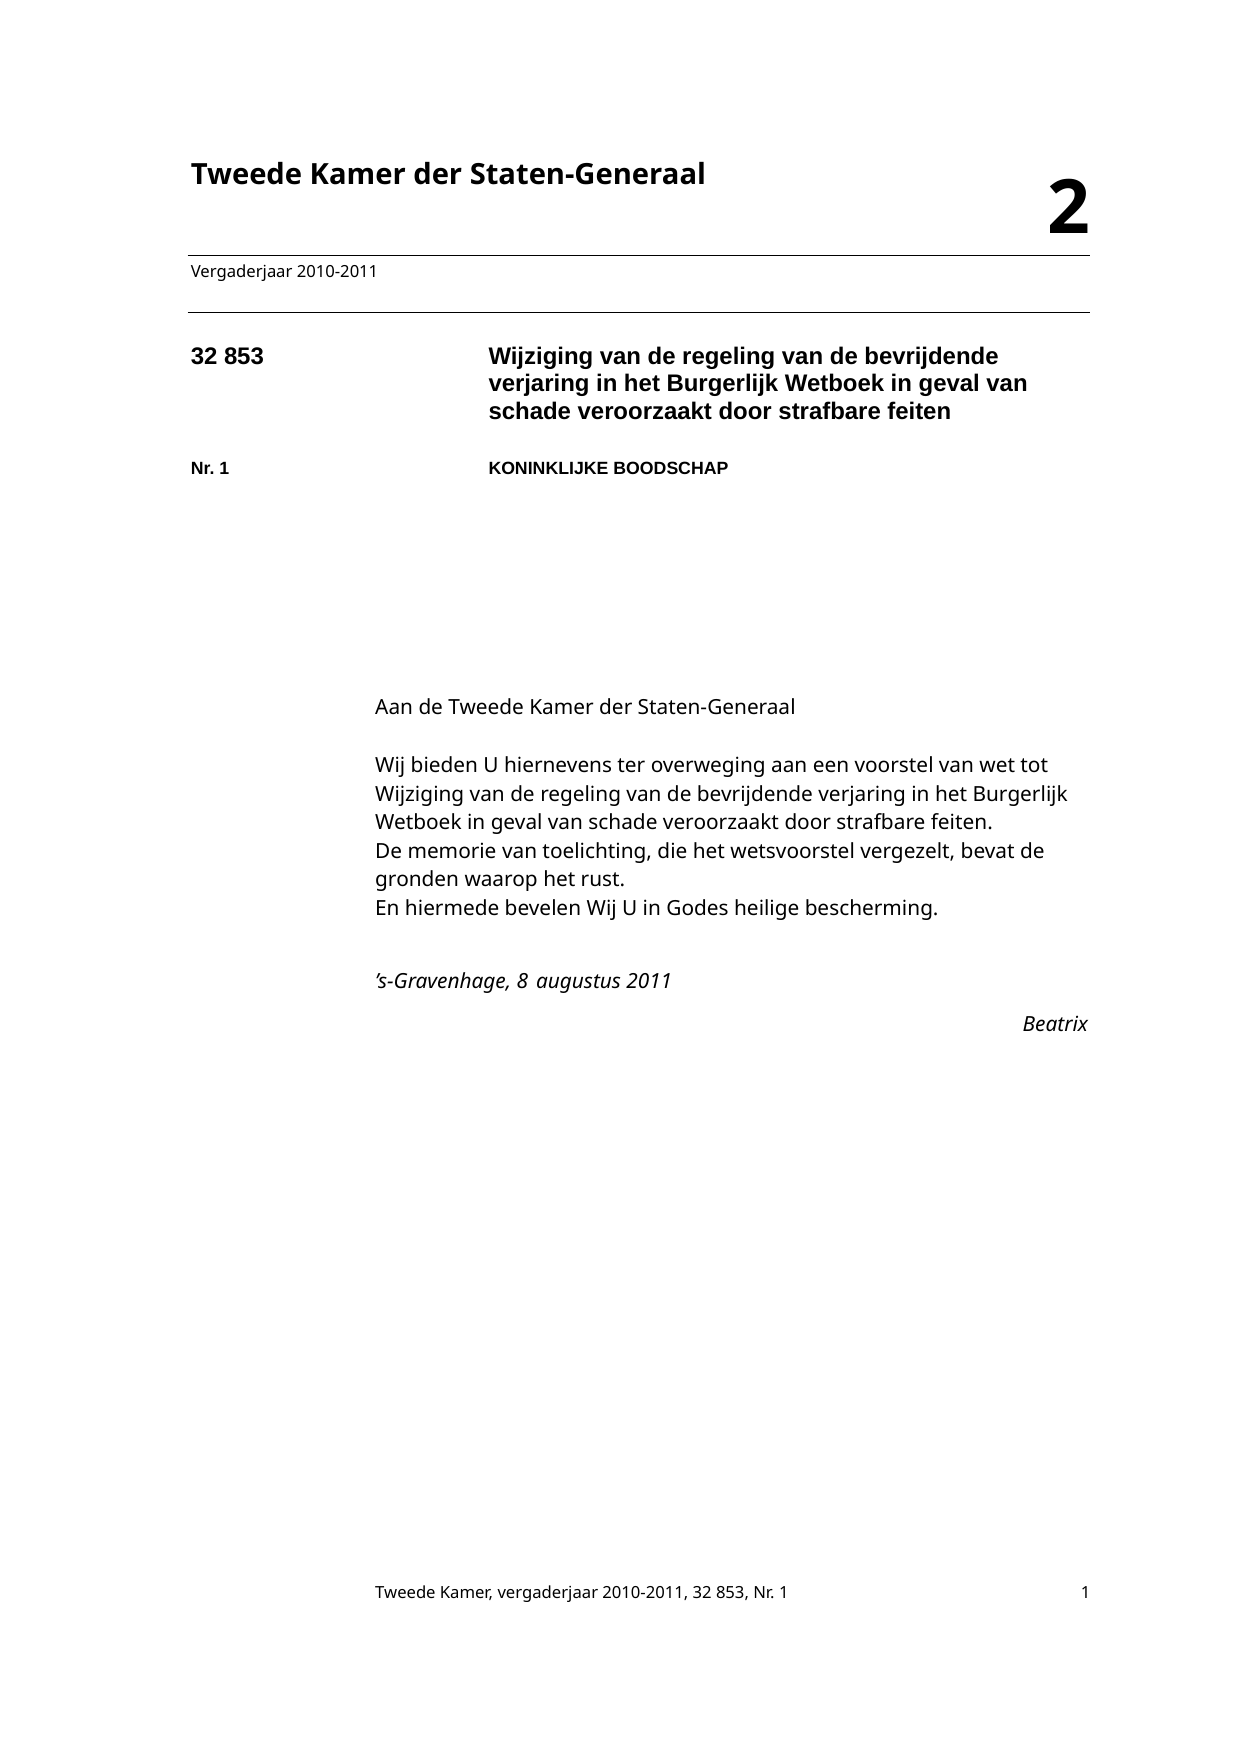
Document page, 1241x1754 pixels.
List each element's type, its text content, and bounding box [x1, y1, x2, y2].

table_cell KONINKLIJKE BOODSCHAP [485, 455, 1090, 573]
table_cell [485, 313, 1090, 339]
text En hiermede bevelen Wij U in Godes heilige bescherming. [375, 893, 1090, 921]
table_header Tweede Kamer der Staten-Generaal [188, 150, 909, 255]
text De memorie van toelichting, die het wetsvoorstel vergezelt, bevat de gronden waarop het rust. [375, 836, 1090, 893]
text ’s-Gravenhage, 8 augustus 2011 [375, 966, 1090, 994]
text Wij bieden U hiernevens ter overweging aan een voorstel van wet tot Wijziging van de regeling van de bevrijdende verjaring in het Burgerlijk Wetboek in geval van schade veroorzaakt door strafbare feiten. [375, 751, 1090, 836]
table_cell Vergaderjaar 2010-2011 [188, 256, 485, 312]
table_cell [485, 256, 1090, 312]
table_cell Wijziging van de regeling van de bevrijdende verjaring in het Burgerlijk Wetboek in geval van schade veroorzaakt door strafbare feiten [485, 339, 1090, 454]
table_header 2 [910, 150, 1090, 255]
table_cell [188, 313, 485, 339]
text Beatrix [375, 1009, 1090, 1038]
text Aan de Tweede Kamer der Staten-Generaal [375, 692, 1090, 721]
table_cell 32 853 [188, 339, 485, 454]
table_cell Nr. 1 [188, 455, 485, 573]
